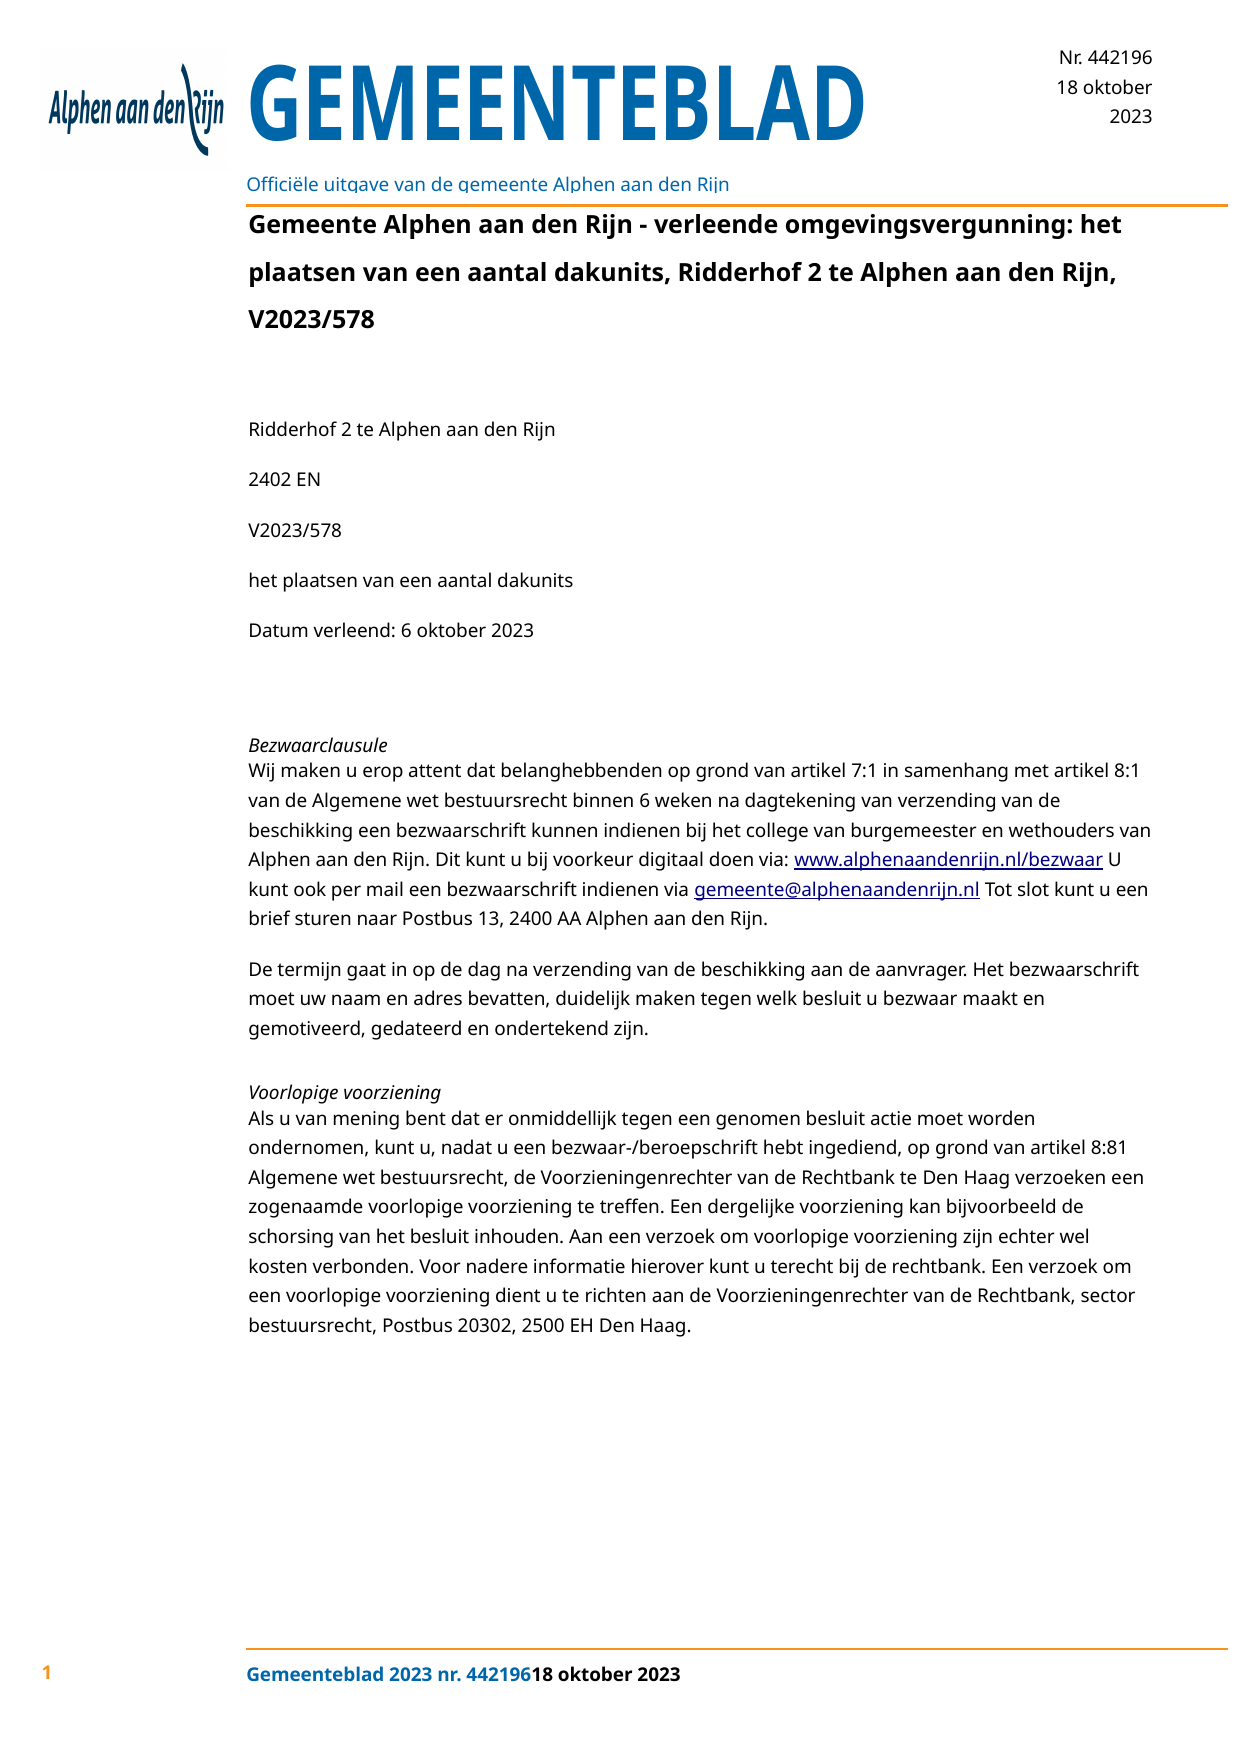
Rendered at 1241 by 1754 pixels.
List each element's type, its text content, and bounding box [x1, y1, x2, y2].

text Voorlopige voorziening [248, 1079, 1152, 1105]
text Gemeente Alphen aan den Rijn - verleende omgevingsvergunning: het plaatsen van een aantal dakunits, Ridderhof 2 te Alphen aan den Rijn, V2023/578 [248, 207, 1152, 336]
text Datum verleend: 6 oktober 2023 [248, 618, 1152, 643]
text 2402 EN [248, 466, 1152, 492]
text Ridderhof 2 te Alphen aan den Rijn [248, 416, 1152, 442]
text De termijn gaat in op de dag na verzending van de beschikking aan de aanvrager. Het bezwaarschrift moet uw naam en adres bevatten, duidelijk maken tegen welk besluit u bezwaar maakt en gemotiveerd, gedateerd en ondertekend zijn. [248, 956, 1152, 1041]
text V2023/578 [248, 517, 1152, 542]
text Wij maken u erop attent dat belanghebbenden op grond van artikel 7:1 in samenhang met artikel 8:1 van de Algemene wet bestuursrecht binnen 6 weken na dagtekening van verzending van de beschikking een bezwaarschrift kunnen indienen bij het college van burgemeester en wethouders van Alphen aan den Rijn. Dit kunt u bij voorkeur digitaal doen via: www.alphenaandenrijn.nl/bezwaar U kunt ook per mail een bezwaarschrift indienen via gemeente@alphenaandenrijn.nl Tot slot kunt u een brief sturen naar Postbus 13, 2400 AA Alphen aan den Rijn. [248, 758, 1152, 931]
text Bezwaarclausule [248, 732, 1152, 758]
text het plaatsen van een aantal dakunits [248, 567, 1152, 593]
picture [41, 47, 231, 172]
text Als u van mening bent dat er onmiddellijk tegen een genomen besluit actie moet worden ondernomen, kunt u, nadat u een bezwaar-/beroepschrift hebt ingediend, op grond van artikel 8:81 Algemene wet bestuursrecht, de Voorzieningenrechter van de Rechtbank te Den Haag verzoeken een zogenaamde voorlopige voorziening te treffen. Een dergelijke voorziening kan bijvoorbeeld de schorsing van het besluit inhouden. Aan een verzoek om voorlopige voorziening zijn echter wel kosten verbonden. Voor nadere informatie hierover kunt u terecht bij de rechtbank. Een verzoek om een voorlopige voorziening dient u te richten aan de Voorzieningenrechter van de Rechtbank, sector bestuursrecht, Postbus 20302, 2500 EH Den Haag. [248, 1105, 1152, 1338]
